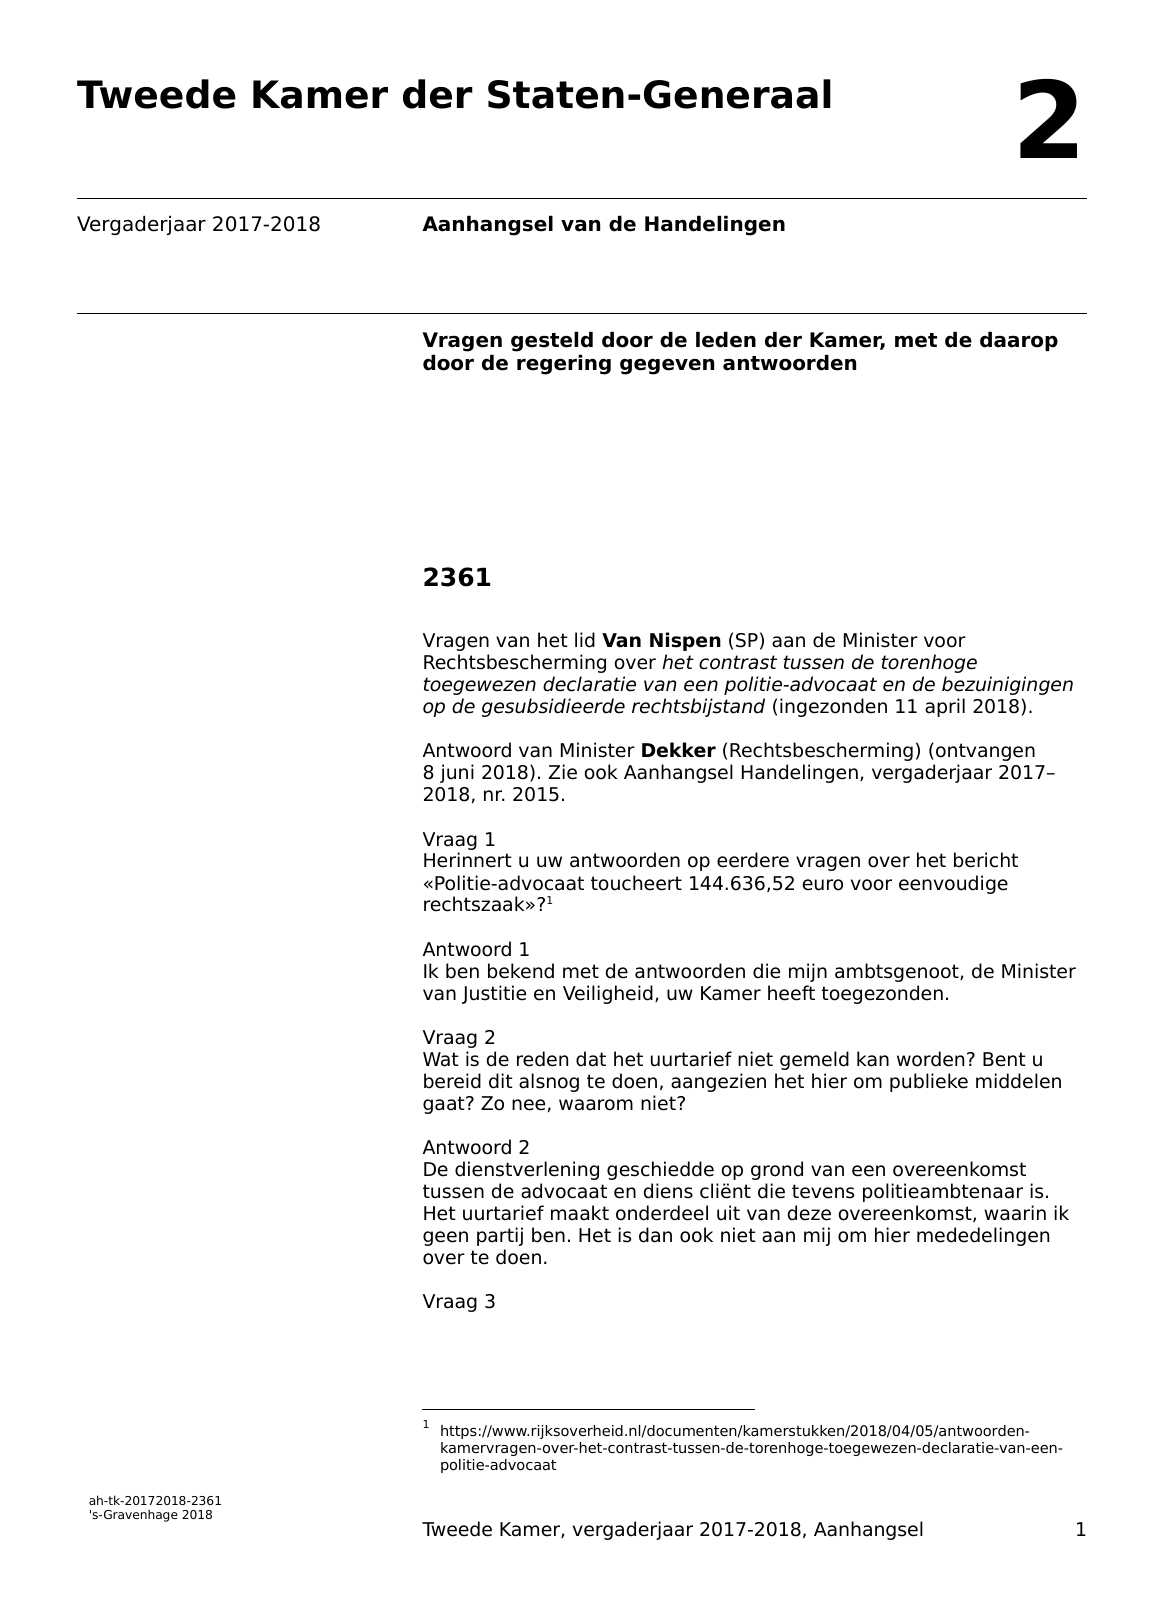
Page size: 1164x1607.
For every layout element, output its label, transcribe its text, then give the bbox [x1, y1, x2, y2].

text Herinnert u uw antwoorden op eerdere vragen over het bericht «Politie-advocaat toucheert 144.636,52 euro voor eenvoudige rechtszaak»? [422, 850, 1087, 916]
text Antwoord 1 [422, 938, 1087, 961]
text De dienstverlening geschiedde op grond van een overeenkomst tussen de advocaat en diens cliënt die tevens politieambtenaar is. Het uurtarief maakt onderdeel uit van deze overeenkomst, waarin ik geen partij ben. Het is dan ook niet aan mij om hier mededelingen over te doen. [422, 1159, 1087, 1269]
table_cell Vergaderjaar 2017-2018 [77, 199, 422, 313]
table_header Tweede Kamer der Staten-Generaal [77, 59, 886, 198]
text Ik ben bekend met de antwoorden die mijn ambtsgenoot, de Minister van Justitie en Veiligheid, uw Kamer heeft toegezonden. [422, 961, 1087, 1004]
table_header 2 [886, 59, 1087, 198]
text https://www.rijksoverheid.nl/documenten/kamerstukken/2018/04/05/antwoorden-kamervragen-over-het-contrast-tussen-de-torenhoge-toegewezen-declaratie-van-een-politie-advocaat [422, 1418, 1087, 1474]
text 's-Gravenhage 2018 [88, 1508, 323, 1522]
text Antwoord 2 [422, 1137, 1087, 1159]
text Antwoord van Minister Dekker (Rechtsbescherming) (ontvangen 8 juni 2018). Zie ook Aanhangsel Handelingen, vergaderjaar 2017–2018, nr. 2015. [422, 740, 1087, 806]
table_cell [77, 314, 422, 375]
text Vraag 2 [422, 1027, 1087, 1049]
text Vraag 1 [422, 828, 1087, 850]
table_cell Vragen gesteld door de leden der Kamer, met de daarop door de regering gegeven antwoorden [422, 314, 1087, 375]
text Wat is de reden dat het uurtarief niet gemeld kan worden? Bent u bereid dit alsnog te doen, aangezien het hier om publieke middelen gaat? Zo nee, waarom niet? [422, 1049, 1087, 1114]
text 2361 [422, 563, 1087, 592]
table_cell Aanhangsel van de Handelingen [422, 199, 1087, 313]
text Vragen van het lid Van Nispen (SP) aan de Minister voor Rechtsbescherming over het contrast tussen de torenhoge toegewezen declaratie van een politie-advocaat en de bezuinigingen op de gesubsidieerde rechtsbijstand (ingezonden 11 april 2018). [422, 630, 1087, 718]
text ah-tk-20172018-2361 [88, 1494, 323, 1508]
text Vraag 3 [422, 1291, 1087, 1313]
